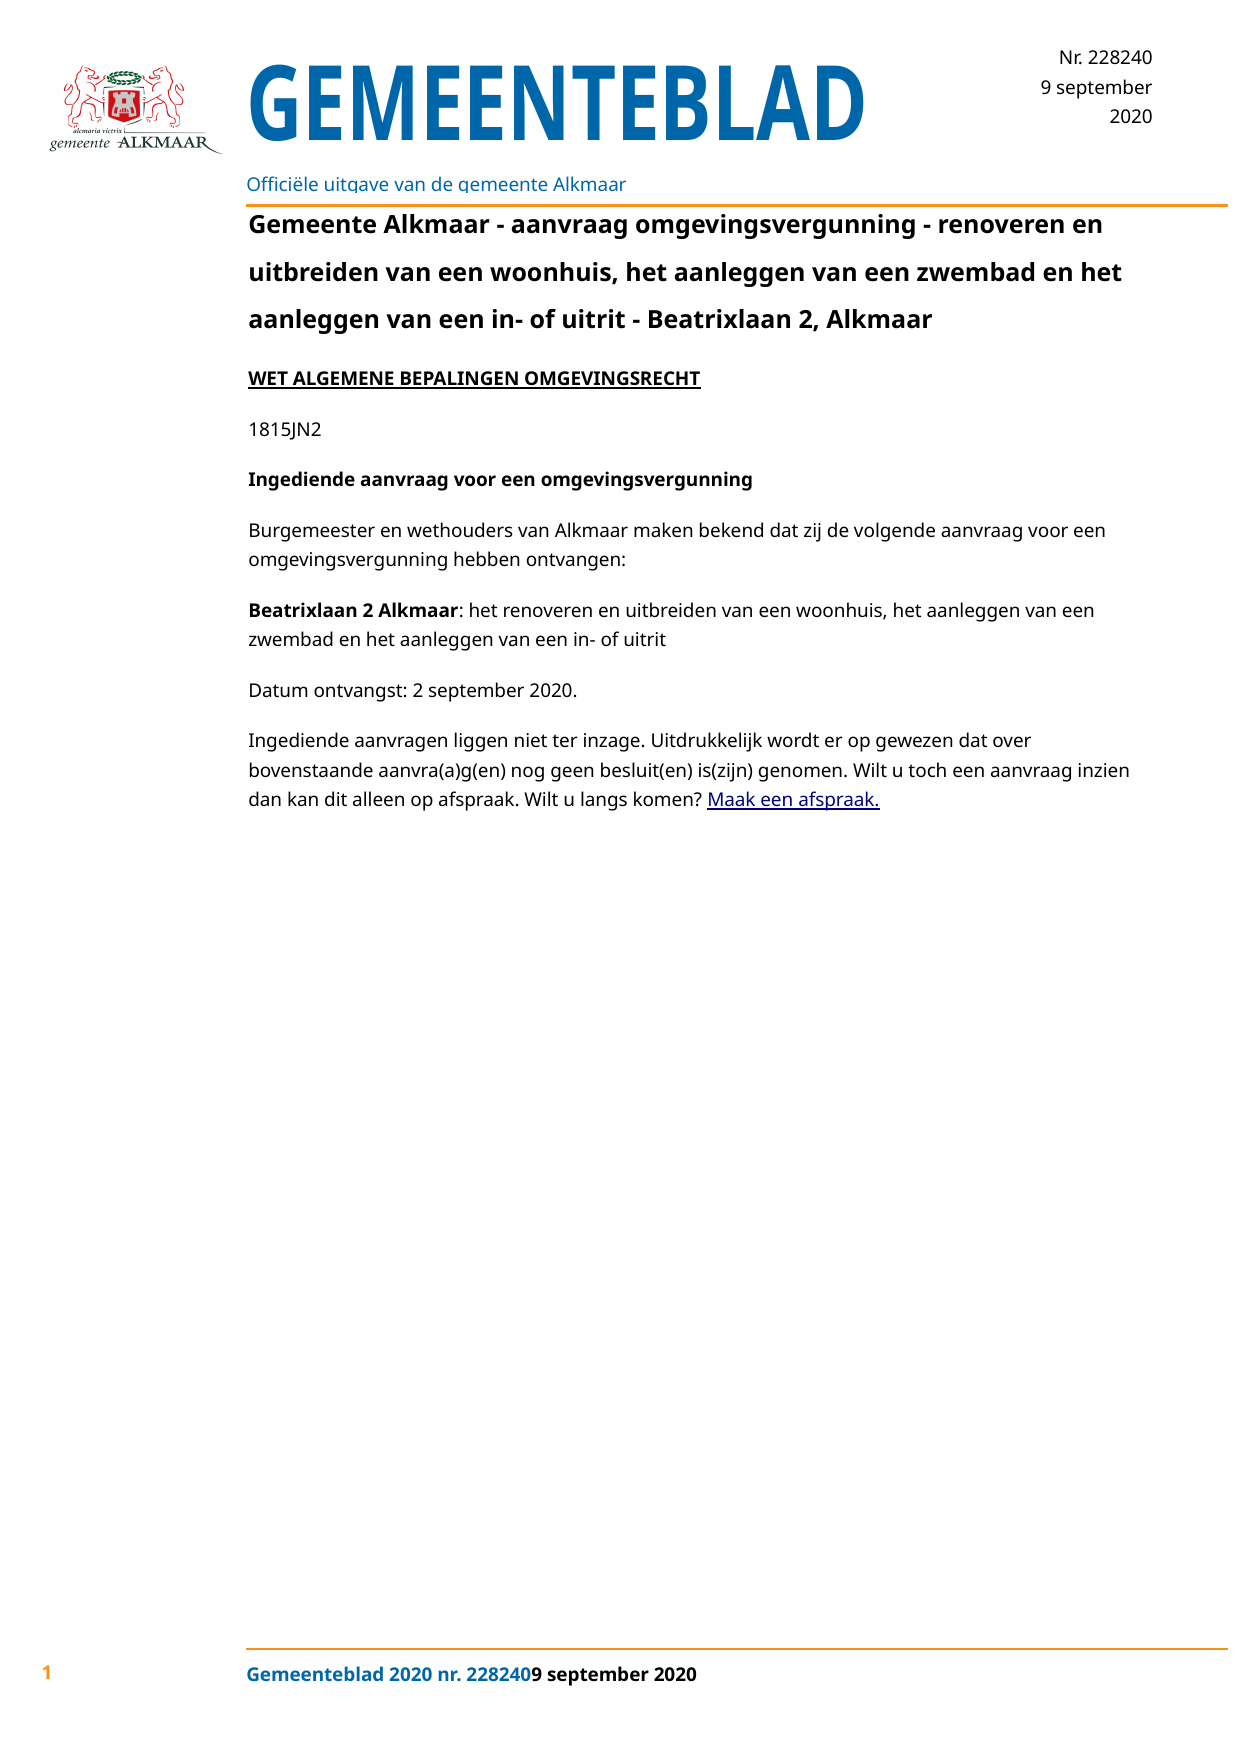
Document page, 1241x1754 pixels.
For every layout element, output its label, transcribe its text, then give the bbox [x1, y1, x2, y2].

text Ingediende aanvraag voor een omgevingsvergunning [248, 466, 1152, 492]
text Burgemeester en wethouders van Alkmaar maken bekend dat zij de volgende aanvraag voor een omgevingsvergunning hebben ontvangen: [248, 517, 1152, 572]
text WET ALGEMENE BEPALINGEN OMGEVINGSRECHT [248, 366, 1152, 391]
text Beatrixlaan 2 Alkmaar: het renoveren en uitbreiden van een woonhuis, het aanleggen van een zwembad en het aanleggen van een in- of uitrit [248, 597, 1152, 652]
text Gemeente Alkmaar - aanvraag omgevingsvergunning - renoveren en uitbreiden van een woonhuis, het aanleggen van een zwembad en het aanleggen van een in- of uitrit - Beatrixlaan 2, Alkmaar [248, 207, 1152, 336]
text Ingediende aanvragen liggen niet ter inzage. Uitdrukkelijk wordt er op gewezen dat over bovenstaande aanvra(a)g(en) nog geen besluit(en) is(zijn) genomen. Wilt u toch een aanvraag inzien dan kan dit alleen op afspraak. Wilt u langs komen? Maak een afspraak. [248, 727, 1152, 812]
text 1815JN2 [248, 416, 1152, 442]
picture [41, 47, 231, 172]
text Datum ontvangst: 2 september 2020. [248, 677, 1152, 702]
